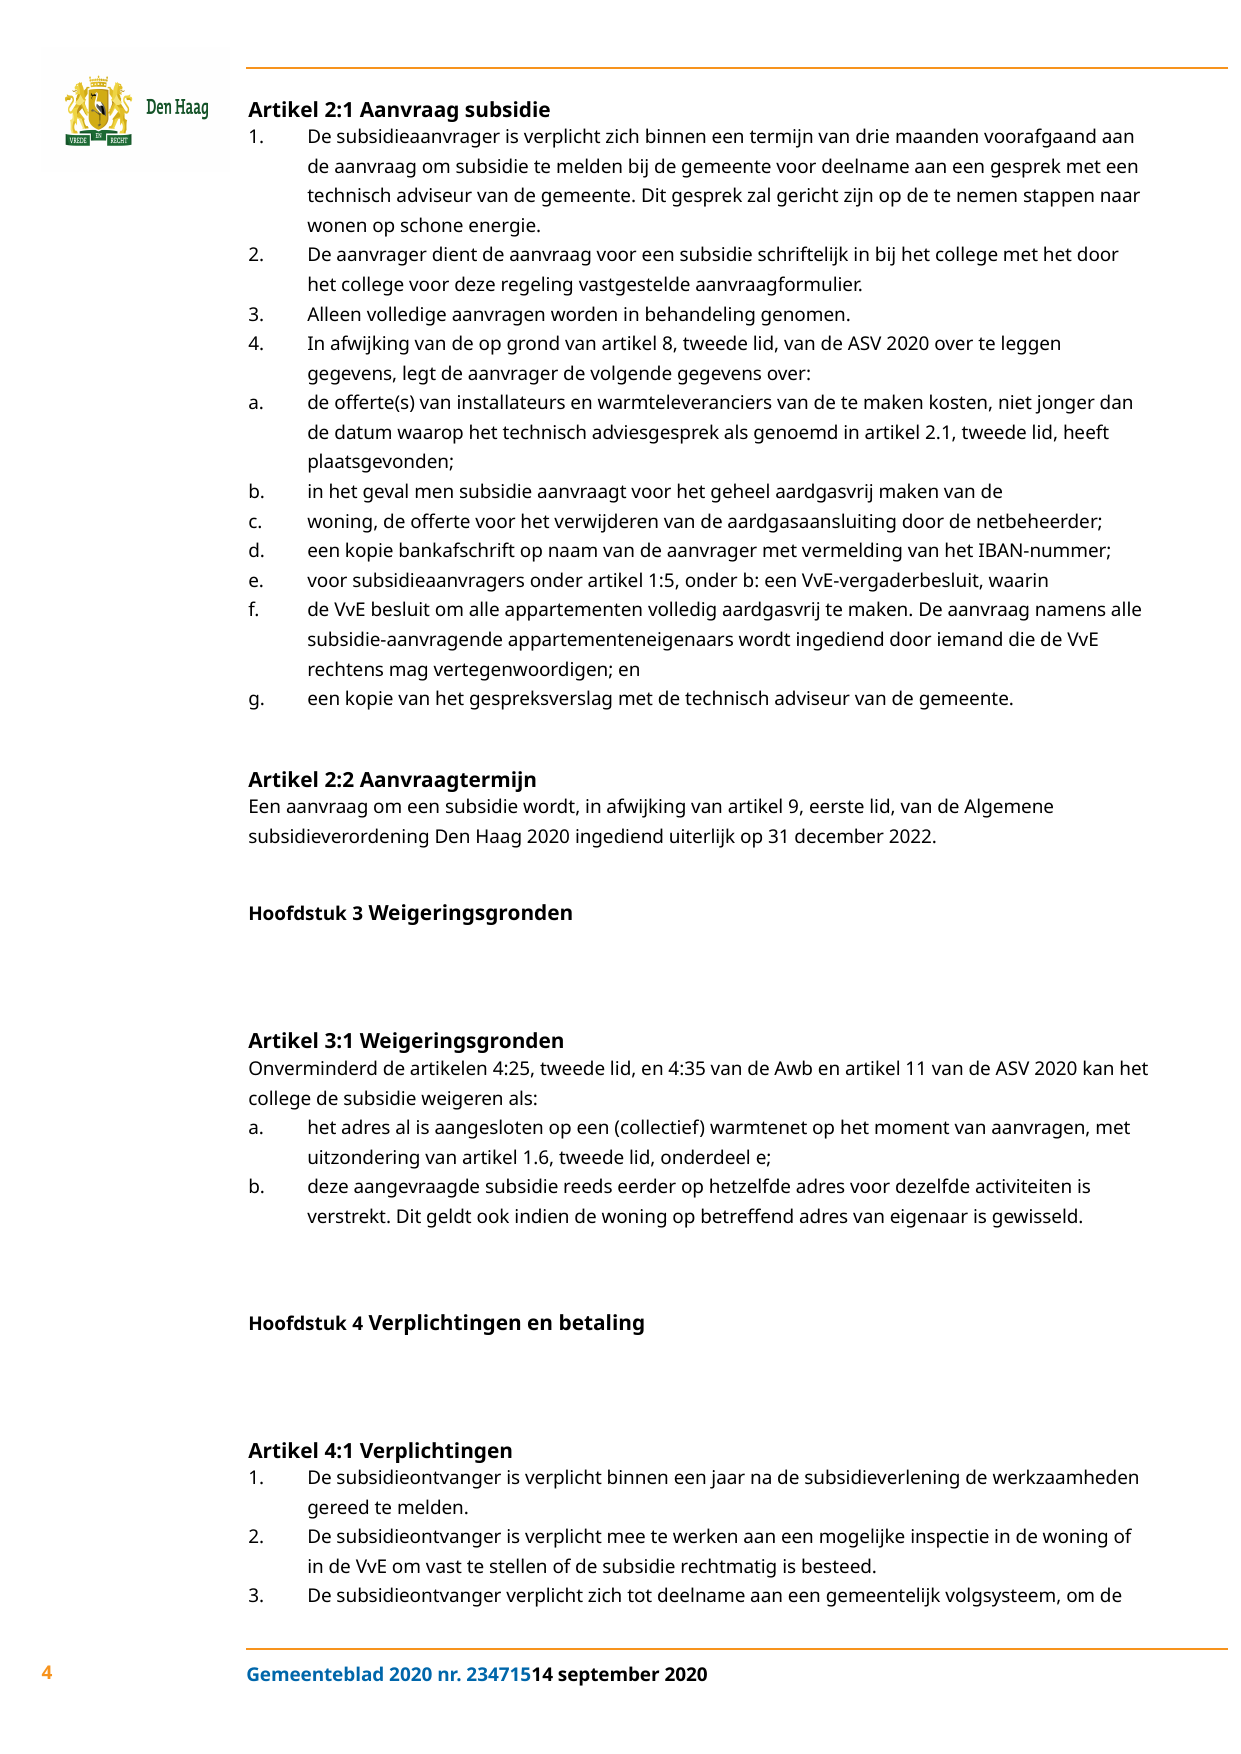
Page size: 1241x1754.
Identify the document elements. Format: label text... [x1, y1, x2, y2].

list De aanvrager dient de aanvraag voor een subsidie schriftelijk in bij het college met het door het college voor deze regeling vastgestelde aanvraagformulier. [248, 242, 1152, 297]
list De subsidieontvanger is verplicht mee te werken aan een mogelijke inspectie in de woning of in de VvE om vast te stellen of de subsidie rechtmatig is besteed. [248, 1523, 1152, 1579]
list het adres al is aangesloten op een (collectief) warmtenet op het moment van aanvragen, met uitzondering van artikel 1.6, tweede lid, onderdeel e; [248, 1114, 1152, 1169]
list de VvE besluit om alle appartementen volledig aardgasvrij te maken. De aanvraag namens alle subsidie-aanvragende appartementeneigenaars wordt ingediend door iemand die de VvE rechtens mag vertegenwoordigen; en [248, 597, 1152, 681]
list voor subsidieaanvragers onder artikel 1:5, onder b: een VvE-vergaderbesluit, waarin [248, 567, 1152, 593]
list in het geval men subsidie aanvraagt voor het geheel aardgasvrij maken van de [248, 478, 1152, 504]
list De subsidieaanvrager is verplicht zich binnen een termijn van drie maanden voorafgaand aan de aanvraag om subsidie te melden bij de gemeente voor deelname aan een gesprek met een technisch adviseur van de gemeente. Dit gesprek zal gericht zijn op de te nemen stappen naar wonen op schone energie. [248, 123, 1152, 238]
list deze aangevraagde subsidie reeds eerder op hetzelfde adres voor dezelfde activiteiten is verstrekt. Dit geldt ook indien de woning op betreffend adres van eigenaar is gewisseld. [248, 1173, 1152, 1229]
list De subsidieontvanger verplicht zich tot deelname aan een gemeentelijk volgsysteem, om de [248, 1583, 1152, 1608]
text Onverminderd de artikelen 4:25, tweede lid, en 4:35 van de Awb en artikel 11 van de ASV 2020 kan het college de subsidie weigeren als: [248, 1055, 1152, 1110]
text Artikel 2:1 Aanvraag subsidie [248, 95, 1152, 123]
picture [41, 47, 231, 172]
list De subsidieontvanger is verplicht binnen een jaar na de subsidieverlening de werkzaamheden gereed te melden. [248, 1464, 1152, 1520]
text Hoofdstuk 4 Verplichtingen en betaling [248, 1308, 1152, 1336]
list Alleen volledige aanvragen worden in behandeling genomen. [248, 301, 1152, 326]
list de offerte(s) van installateurs en warmteleveranciers van de te maken kosten, niet jonger dan de datum waarop het technisch adviesgesprek als genoemd in artikel 2.1, tweede lid, heeft plaatsgevonden; [248, 389, 1152, 474]
list In afwijking van de op grond van artikel 8, tweede lid, van de ASV 2020 over te leggen gegevens, legt de aanvrager de volgende gegevens over: [248, 330, 1152, 386]
text Artikel 4:1 Verplichtingen [248, 1436, 1152, 1464]
text Een aanvraag om een subsidie wordt, in afwijking van artikel 9, eerste lid, van de Algemene subsidieverordening Den Haag 2020 ingediend uiterlijk op 31 december 2022. [248, 794, 1152, 849]
text Artikel 2:2 Aanvraagtermijn [248, 765, 1152, 794]
text Hoofdstuk 3 Weigeringsgronden [248, 898, 1152, 927]
list een kopie bankafschrift op naam van de aanvrager met vermelding van het IBAN-nummer; [248, 537, 1152, 563]
text Artikel 3:1 Weigeringsgronden [248, 1027, 1152, 1055]
list woning, de offerte voor het verwijderen van de aardgasaansluiting door de netbeheerder; [248, 508, 1152, 533]
list een kopie van het gespreksverslag met de technisch adviseur van de gemeente. [248, 685, 1152, 711]
